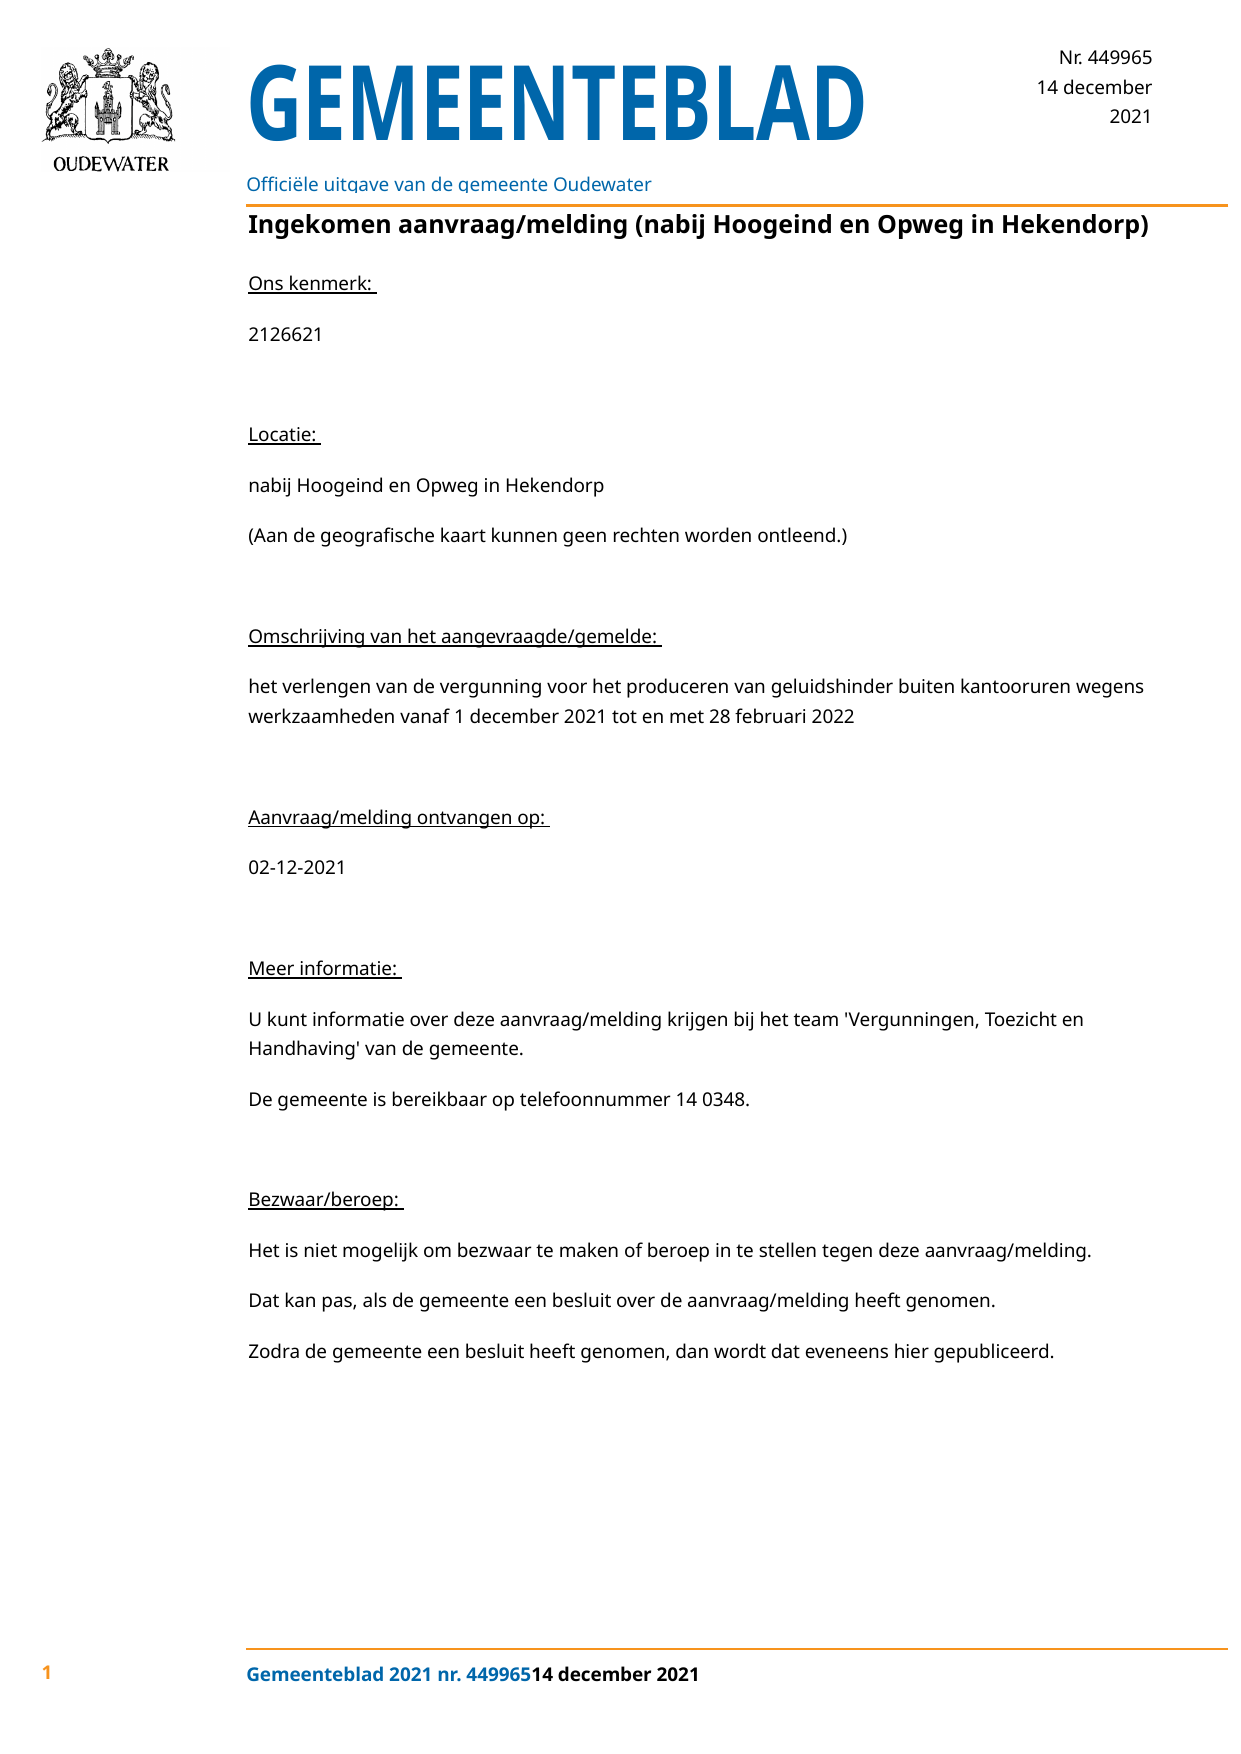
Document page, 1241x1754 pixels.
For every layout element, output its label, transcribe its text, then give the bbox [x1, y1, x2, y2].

text Meer informatie: [248, 955, 1152, 981]
text Omschrijving van het aangevraagde/gemelde: [248, 623, 1152, 649]
picture [41, 47, 231, 172]
text Locatie: [248, 422, 1152, 447]
text (Aan de geografische kaart kunnen geen rechten worden ontleend.) [248, 522, 1152, 548]
text U kunt informatie over deze aanvraag/melding krijgen bij het team 'Vergunningen, Toezicht en Handhaving' van de gemeente. [248, 1006, 1152, 1061]
text Het is niet mogelijk om bezwaar te maken of beroep in te stellen tegen deze aanvraag/melding. [248, 1237, 1152, 1263]
text 02-12-2021 [248, 854, 1152, 880]
text nabij Hoogeind en Opweg in Hekendorp [248, 472, 1152, 498]
text het verlengen van de vergunning voor het produceren van geluidshinder buiten kantooruren wegens werkzaamheden vanaf 1 december 2021 tot en met 28 februari 2022 [248, 674, 1152, 729]
text Ons kenmerk: [248, 270, 1152, 296]
text Aanvraag/melding ontvangen op: [248, 804, 1152, 830]
text Dat kan pas, als de gemeente een besluit over de aanvraag/melding heeft genomen. [248, 1287, 1152, 1313]
text Zodra de gemeente een besluit heeft genomen, dan wordt dat eveneens hier gepubliceerd. [248, 1338, 1152, 1363]
text Ingekomen aanvraag/melding (nabij Hoogeind en Opweg in Hekendorp) [248, 207, 1152, 241]
text De gemeente is bereikbaar op telefoonnummer 14 0348. [248, 1086, 1152, 1111]
text 2126621 [248, 321, 1152, 346]
text Bezwaar/beroep: [248, 1187, 1152, 1212]
